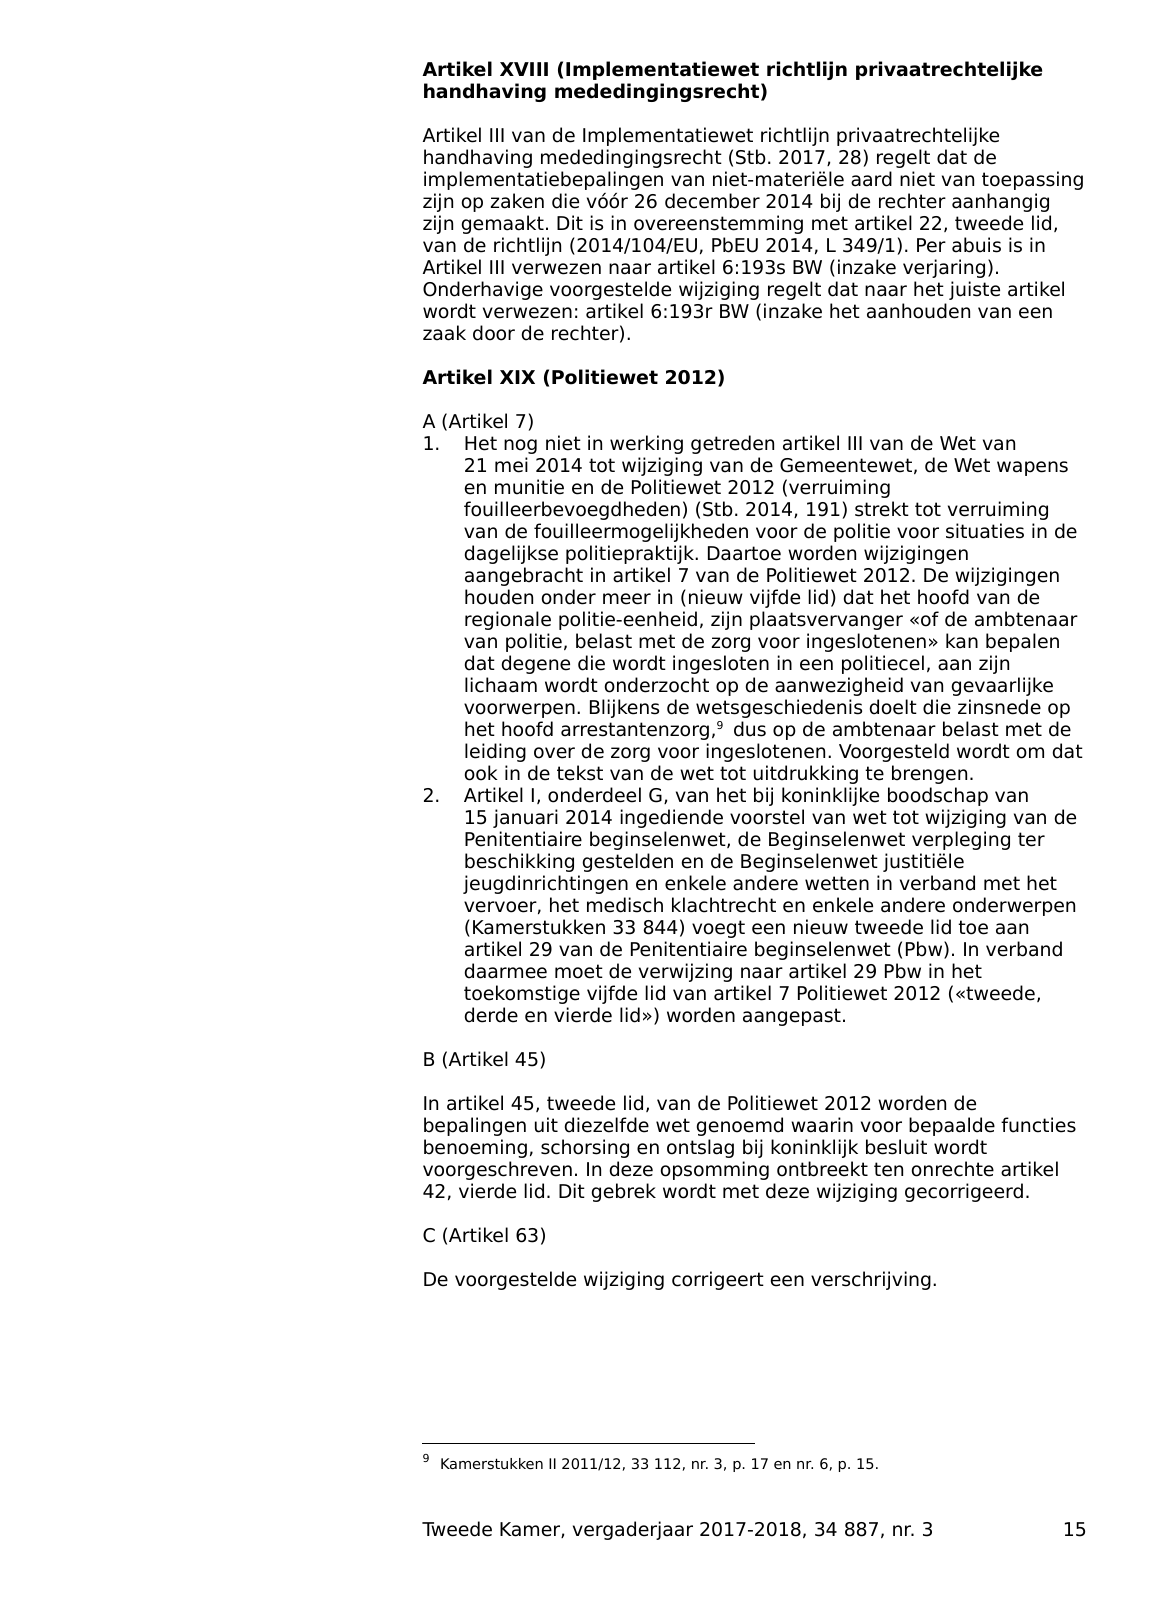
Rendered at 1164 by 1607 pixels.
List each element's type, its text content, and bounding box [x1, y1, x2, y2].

subtitle Artikel XVIII (Implementatiewet richtlijn privaatrechtelijke handhaving mededingingsrecht) [422, 59, 1087, 103]
text 1. Het nog niet in werking getreden artikel III van de Wet van 21 mei 2014 tot wijziging van de Gemeentewet, de Wet wapens en munitie en de Politiewet 2012 (verruiming fouilleerbevoegdheden) (Stb. 2014, 191) strekt tot verruiming van de fouilleermogelijkheden voor de politie voor situaties in de dagelijkse politiepraktijk. Daartoe worden wijzigingen aangebracht in artikel 7 van de Politiewet 2012. De wijzigingen houden onder meer in (nieuw vijfde lid) dat het hoofd van de regionale politie-eenheid, zijn plaatsvervanger «of de ambtenaar van politie, belast met de zorg voor ingeslotenen» kan bepalen dat degene die wordt ingesloten in een politiecel, aan zijn lichaam wordt onderzocht op de aanwezigheid van gevaarlijke voorwerpen. Blijkens de wetsgeschiedenis doelt die zinsnede op het hoofd arrestantenzorg, dus op de ambtenaar belast met de leiding over de zorg voor ingeslotenen. Voorgesteld wordt om dat ook in de tekst van de wet tot uitdrukking te brengen. [422, 433, 1087, 785]
text De voorgestelde wijziging corrigeert een verschrijving. [422, 1269, 1087, 1291]
text 2. Artikel I, onderdeel G, van het bij koninklijke boodschap van 15 januari 2014 ingediende voorstel van wet tot wijziging van de Penitentiaire beginselenwet, de Beginselenwet verpleging ter beschikking gestelden en de Beginselenwet justitiële jeugdinrichtingen en enkele andere wetten in verband met het vervoer, het medisch klachtrecht en enkele andere onderwerpen (Kamerstukken 33 844) voegt een nieuw tweede lid toe aan artikel 29 van de Penitentiaire beginselenwet (Pbw). In verband daarmee moet de verwijzing naar artikel 29 Pbw in het toekomstige vijfde lid van artikel 7 Politiewet 2012 («tweede, derde en vierde lid») worden aangepast. [422, 785, 1087, 1027]
subtitle C (Artikel 63) [422, 1225, 1087, 1247]
text Kamerstukken II 2011/12, 33 112, nr. 3, p. 17 en nr. 6, p. 15. [422, 1452, 1087, 1474]
subtitle B (Artikel 45) [422, 1049, 1087, 1071]
text In artikel 45, tweede lid, van de Politiewet 2012 worden de bepalingen uit diezelfde wet genoemd waarin voor bepaalde functies benoeming, schorsing en ontslag bij koninklijk besluit wordt voorgeschreven. In deze opsomming ontbreekt ten onrechte artikel 42, vierde lid. Dit gebrek wordt met deze wijziging gecorrigeerd. [422, 1093, 1087, 1203]
subtitle A (Artikel 7) [422, 411, 1087, 433]
subtitle Artikel XIX (Politiewet 2012) [422, 367, 1087, 389]
text Artikel III van de Implementatiewet richtlijn privaatrechtelijke handhaving mededingingsrecht (Stb. 2017, 28) regelt dat de implementatiebepalingen van niet-materiële aard niet van toepassing zijn op zaken die vóór 26 december 2014 bij de rechter aanhangig zijn gemaakt. Dit is in overeenstemming met artikel 22, tweede lid, van de richtlijn (2014/104/EU, PbEU 2014, L 349/1). Per abuis is in Artikel III verwezen naar artikel 6:193s BW (inzake verjaring). Onderhavige voorgestelde wijziging regelt dat naar het juiste artikel wordt verwezen: artikel 6:193r BW (inzake het aanhouden van een zaak door de rechter). [422, 125, 1087, 345]
